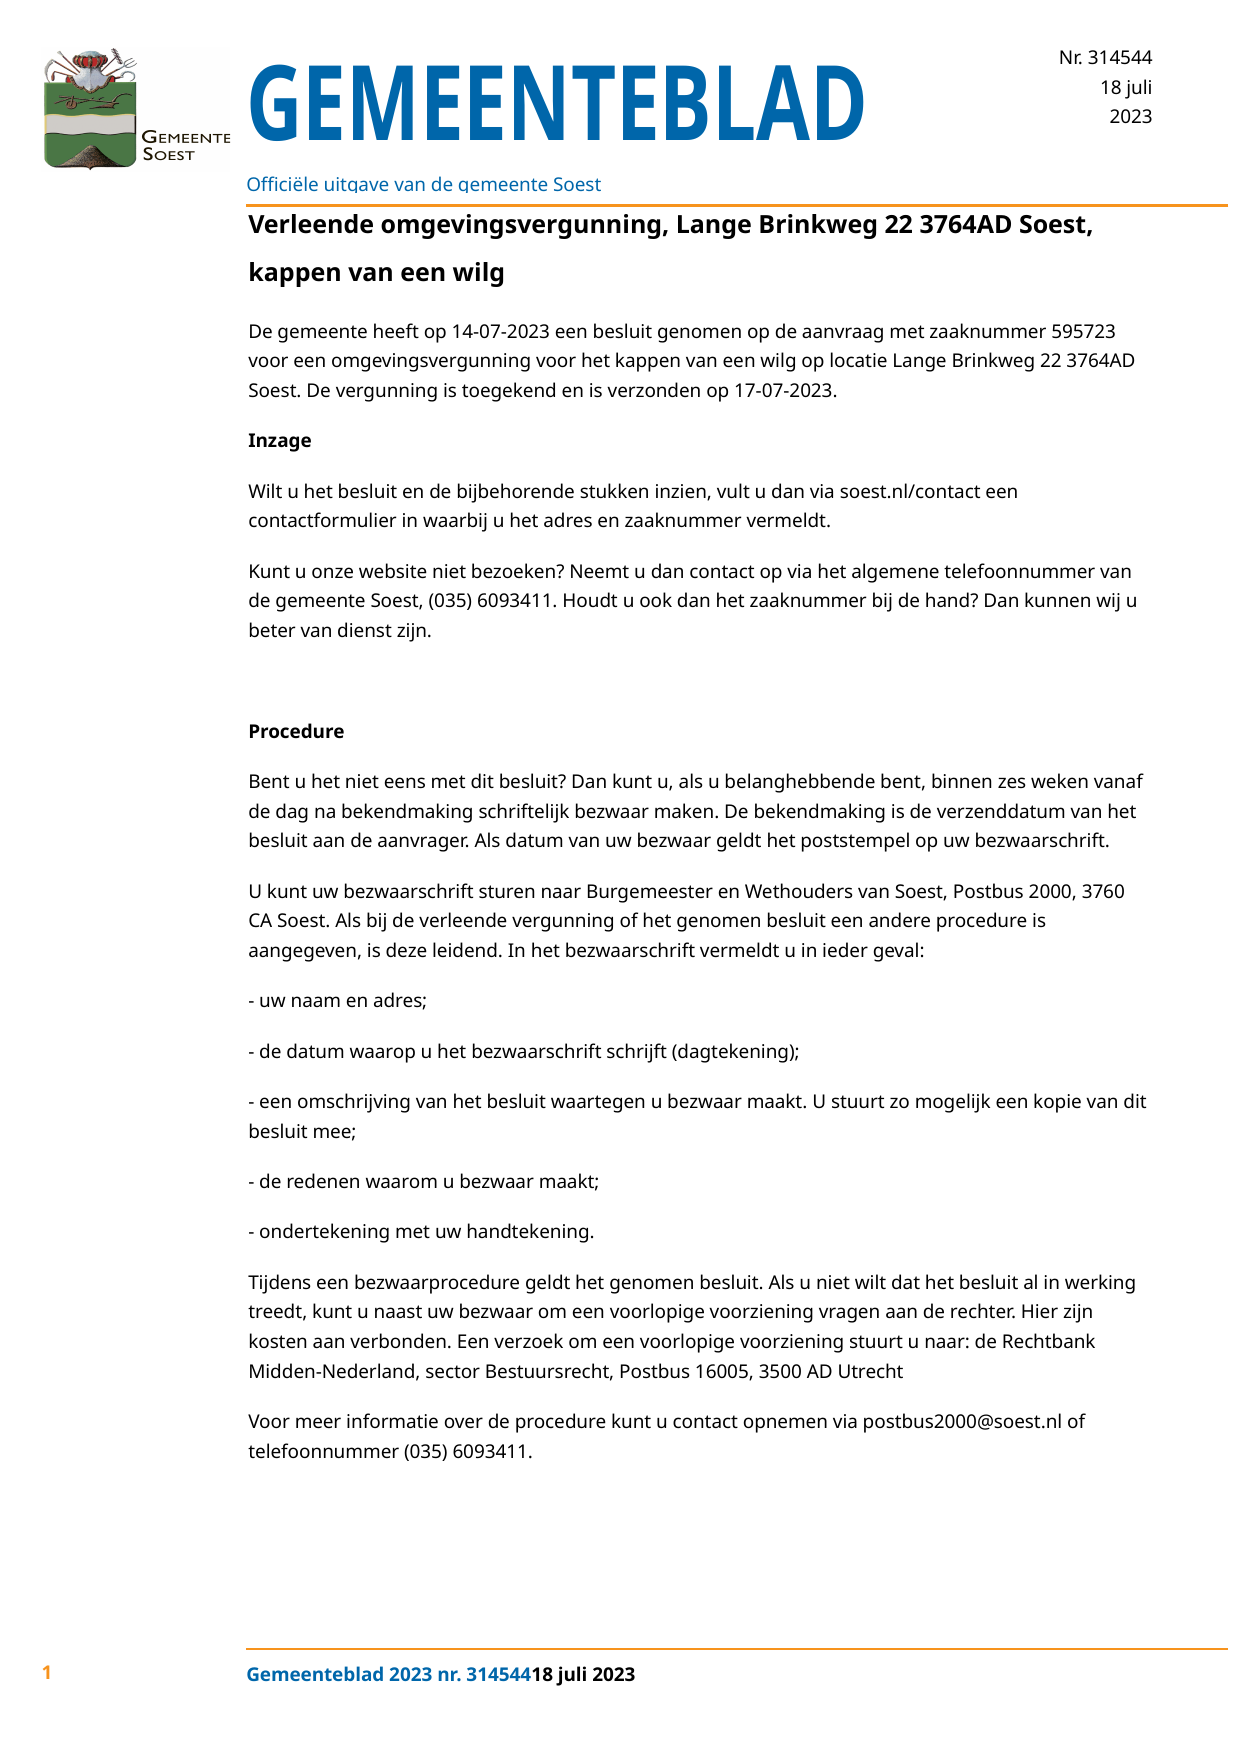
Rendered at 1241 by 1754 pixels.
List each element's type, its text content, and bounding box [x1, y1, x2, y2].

text Wilt u het besluit en de bijbehorende stukken inzien, vult u dan via soest.nl/contact een contactformulier in waarbij u het adres en zaaknummer vermeldt. [248, 478, 1152, 533]
picture [41, 47, 231, 172]
text Voor meer informatie over de procedure kunt u contact opnemen via postbus2000@soest.nl of telefoonnummer (035) 6093411. [248, 1408, 1152, 1464]
text - uw naam en adres; [248, 987, 1152, 1013]
text Procedure [248, 718, 1152, 744]
text - de datum waarop u het bezwaarschrift schrijft (dagtekening); [248, 1038, 1152, 1064]
text De gemeente heeft op 14-07-2023 een besluit genomen op de aanvraag met zaaknummer 595723 voor een omgevingsvergunning voor het kappen van een wilg op locatie Lange Brinkweg 22 3764AD Soest. De vergunning is toegekend en is verzonden op 17-07-2023. [248, 318, 1152, 403]
text Tijdens een bezwaarprocedure geldt het genomen besluit. Als u niet wilt dat het besluit al in werking treedt, kunt u naast uw bezwaar om een voorlopige voorziening vragen aan de rechter. Hier zijn kosten aan verbonden. Een verzoek om een voorlopige voorziening stuurt u naar: de Rechtbank Midden-Nederland, sector Bestuursrecht, Postbus 16005, 3500 AD Utrecht [248, 1269, 1152, 1384]
text Verleende omgevingsvergunning, Lange Brinkweg 22 3764AD Soest, kappen van een wilg [248, 207, 1152, 288]
text Bent u het niet eens met dit besluit? Dan kunt u, als u belanghebbende bent, binnen zes weken vanaf de dag na bekendmaking schriftelijk bezwaar maken. De bekendmaking is de verzenddatum van het besluit aan de aanvrager. Als datum van uw bezwaar geldt het poststempel op uw bezwaarschrift. [248, 768, 1152, 853]
text Kunt u onze website niet bezoeken? Neemt u dan contact op via het algemene telefoonnummer van de gemeente Soest, (035) 6093411. Houdt u ook dan het zaaknummer bij de hand? Dan kunnen wij u beter van dienst zijn. [248, 558, 1152, 643]
text - de redenen waarom u bezwaar maakt; [248, 1168, 1152, 1194]
text U kunt uw bezwaarschrift sturen naar Burgemeester en Wethouders van Soest, Postbus 2000, 3760 CA Soest. Als bij de verleende vergunning of het genomen besluit een andere procedure is aangegeven, is deze leidend. In het bezwaarschrift vermeldt u in ieder geval: [248, 878, 1152, 963]
text - een omschrijving van het besluit waartegen u bezwaar maakt. U stuurt zo mogelijk een kopie van dit besluit mee; [248, 1088, 1152, 1144]
text - ondertekening met uw handtekening. [248, 1219, 1152, 1244]
text Inzage [248, 427, 1152, 453]
